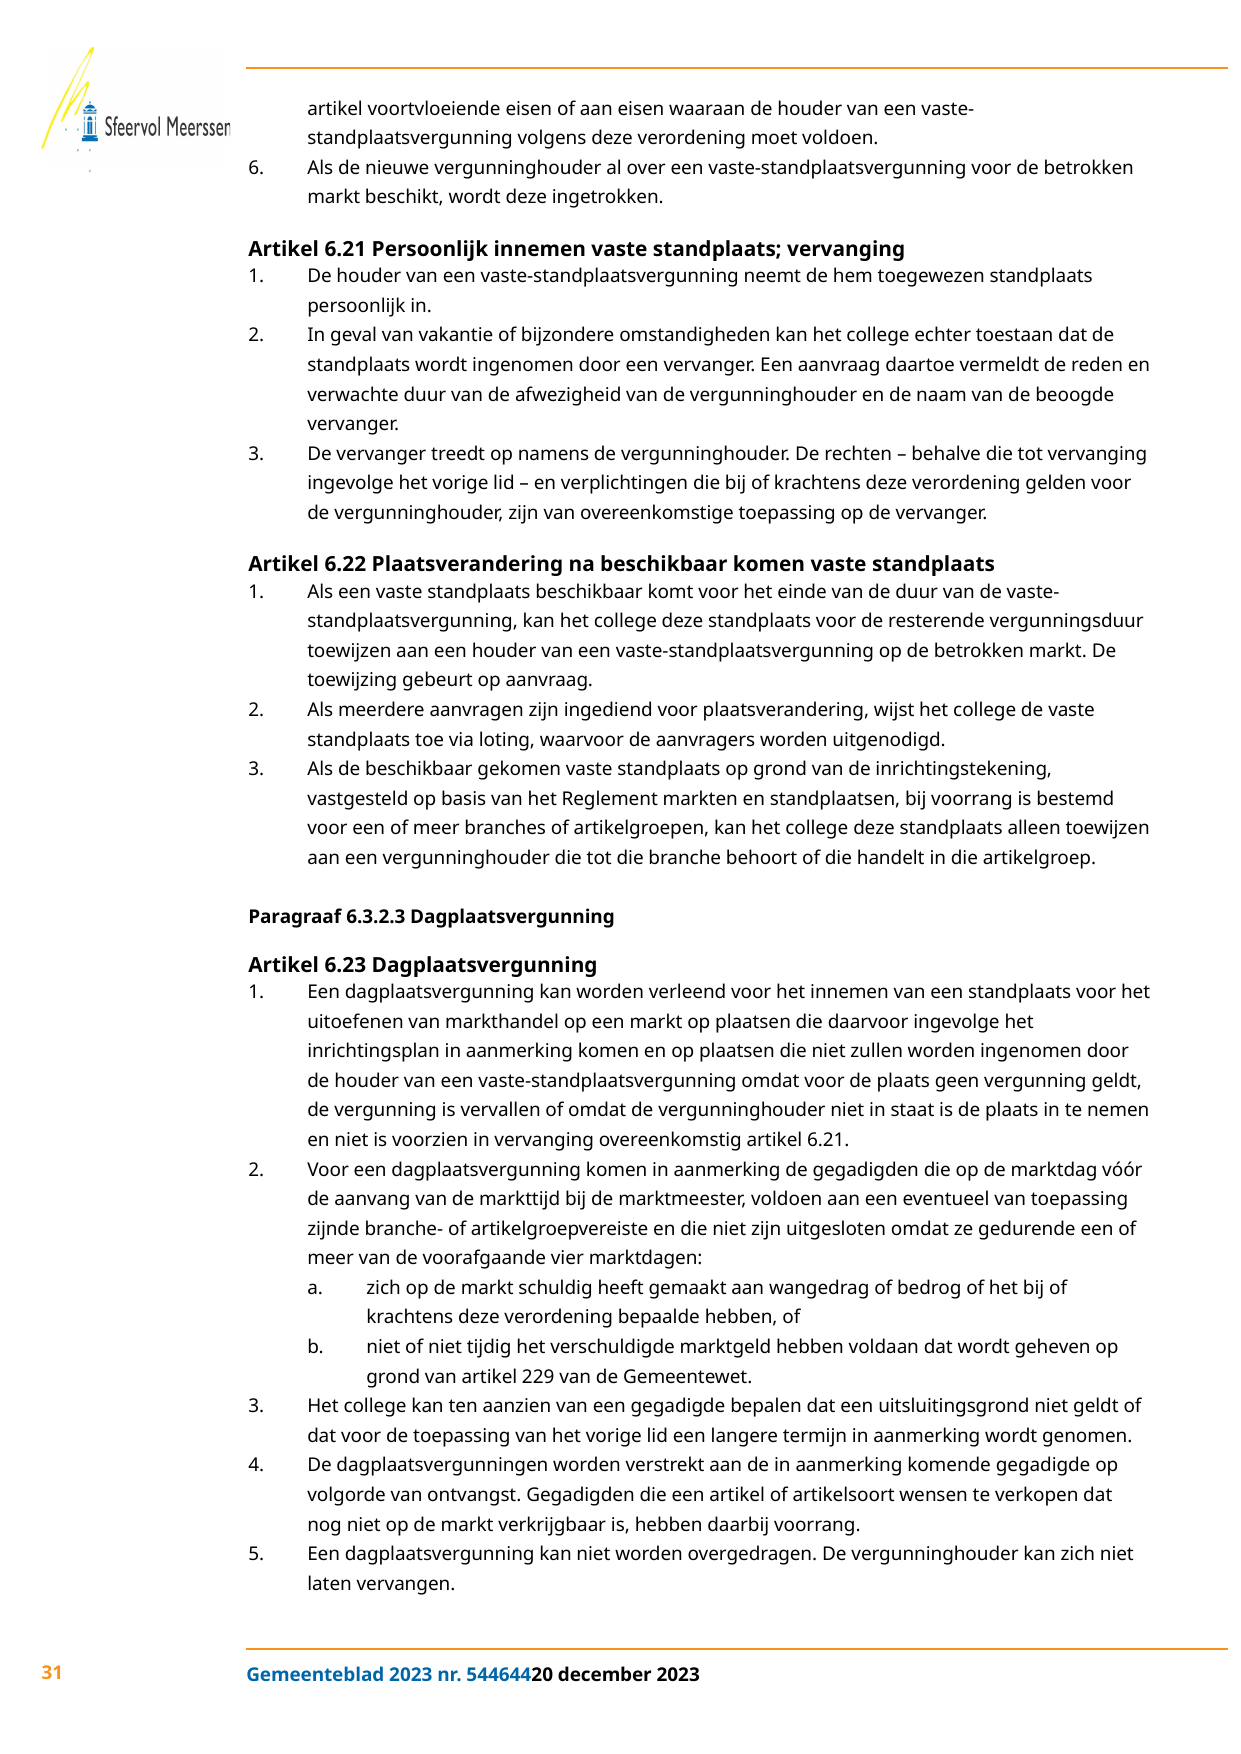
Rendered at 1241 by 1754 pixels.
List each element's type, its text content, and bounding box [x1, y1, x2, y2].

list niet of niet tijdig het verschuldigde marktgeld hebben voldaan dat wordt geheven op grond van artikel 229 van de Gemeentewet. [307, 1333, 1152, 1389]
picture [41, 47, 231, 172]
text Artikel 6.22 Plaatsverandering na beschikbaar komen vaste standplaats [248, 549, 1152, 578]
list zich op de markt schuldig heeft gemaakt aan wangedrag of bedrog of het bij of krachtens deze verordening bepaalde hebben, of [307, 1274, 1152, 1329]
list Een dagplaatsvergunning kan niet worden overgedragen. De vergunninghouder kan zich niet laten vervangen. [248, 1540, 1152, 1596]
list Als een vaste standplaats beschikbaar komt voor het einde van de duur van de vaste-standplaatsvergunning, kan het college deze standplaats voor de resterende vergunningsduur toewijzen aan een houder van een vaste-standplaatsvergunning op de betrokken markt. De toewijzing gebeurt op aanvraag. [248, 578, 1152, 692]
list artikel voortvloeiende eisen of aan eisen waaraan de houder van een vaste-standplaatsvergunning volgens deze verordening moet voldoen. [248, 95, 1152, 150]
list De houder van een vaste-standplaatsvergunning neemt de hem toegewezen standplaats persoonlijk in. [248, 262, 1152, 318]
text Paragraaf 6.3.2.3 Dagplaatsvergunning [248, 903, 1152, 929]
list Als de nieuwe vergunninghouder al over een vaste-standplaatsvergunning voor de betrokken markt beschikt, wordt deze ingetrokken. [248, 154, 1152, 209]
list In geval van vakantie of bijzondere omstandigheden kan het college echter toestaan dat de standplaats wordt ingenomen door een vervanger. Een aanvraag daartoe vermeldt de reden en verwachte duur van de afwezigheid van de vergunninghouder en de naam van de beoogde vervanger. [248, 322, 1152, 436]
list De dagplaatsvergunningen worden verstrekt aan de in aanmerking komende gegadigde op volgorde van ontvangst. Gegadigden die een artikel of artikelsoort wensen te verkopen dat nog niet op de markt verkrijgbaar is, hebben daarbij voorrang. [248, 1452, 1152, 1537]
text Artikel 6.21 Persoonlijk innemen vaste standplaats; vervanging [248, 234, 1152, 262]
list De vervanger treedt op namens de vergunninghouder. De rechten – behalve die tot vervanging ingevolge het vorige lid – en verplichtingen die bij of krachtens deze verordening gelden voor de vergunninghouder, zijn van overeenkomstige toepassing op de vervanger. [248, 440, 1152, 525]
text Artikel 6.23 Dagplaatsvergunning [248, 950, 1152, 978]
list Voor een dagplaatsvergunning komen in aanmerking de gegadigden die op de marktdag vóór de aanvang van de markttijd bij de marktmeester, voldoen aan een eventueel van toepassing zijnde branche- of artikelgroepvereiste en die niet zijn uitgesloten omdat ze gedurende een of meer van de voorafgaande vier marktdagen: [248, 1156, 1152, 1270]
list Als meerdere aanvragen zijn ingediend voor plaatsverandering, wijst het college de vaste standplaats toe via loting, waarvoor de aanvragers worden uitgenodigd. [248, 696, 1152, 752]
list Het college kan ten aanzien van een gegadigde bepalen dat een uitsluitingsgrond niet geldt of dat voor de toepassing van het vorige lid een langere termijn in aanmerking wordt genomen. [248, 1392, 1152, 1448]
list Als de beschikbaar gekomen vaste standplaats op grond van de inrichtingstekening, vastgesteld op basis van het Reglement markten en standplaatsen, bij voorrang is bestemd voor een of meer branches of artikelgroepen, kan het college deze standplaats alleen toewijzen aan een vergunninghouder die tot die branche behoort of die handelt in die artikelgroep. [248, 755, 1152, 870]
list Een dagplaatsvergunning kan worden verleend voor het innemen van een standplaats voor het uitoefenen van markthandel op een markt op plaatsen die daarvoor ingevolge het inrichtingsplan in aanmerking komen en op plaatsen die niet zullen worden ingenomen door de houder van een vaste-standplaatsvergunning omdat voor de plaats geen vergunning geldt, de vergunning is vervallen of omdat de vergunninghouder niet in staat is de plaats in te nemen en niet is voorzien in vervanging overeenkomstig artikel 6.21. [248, 978, 1152, 1152]
